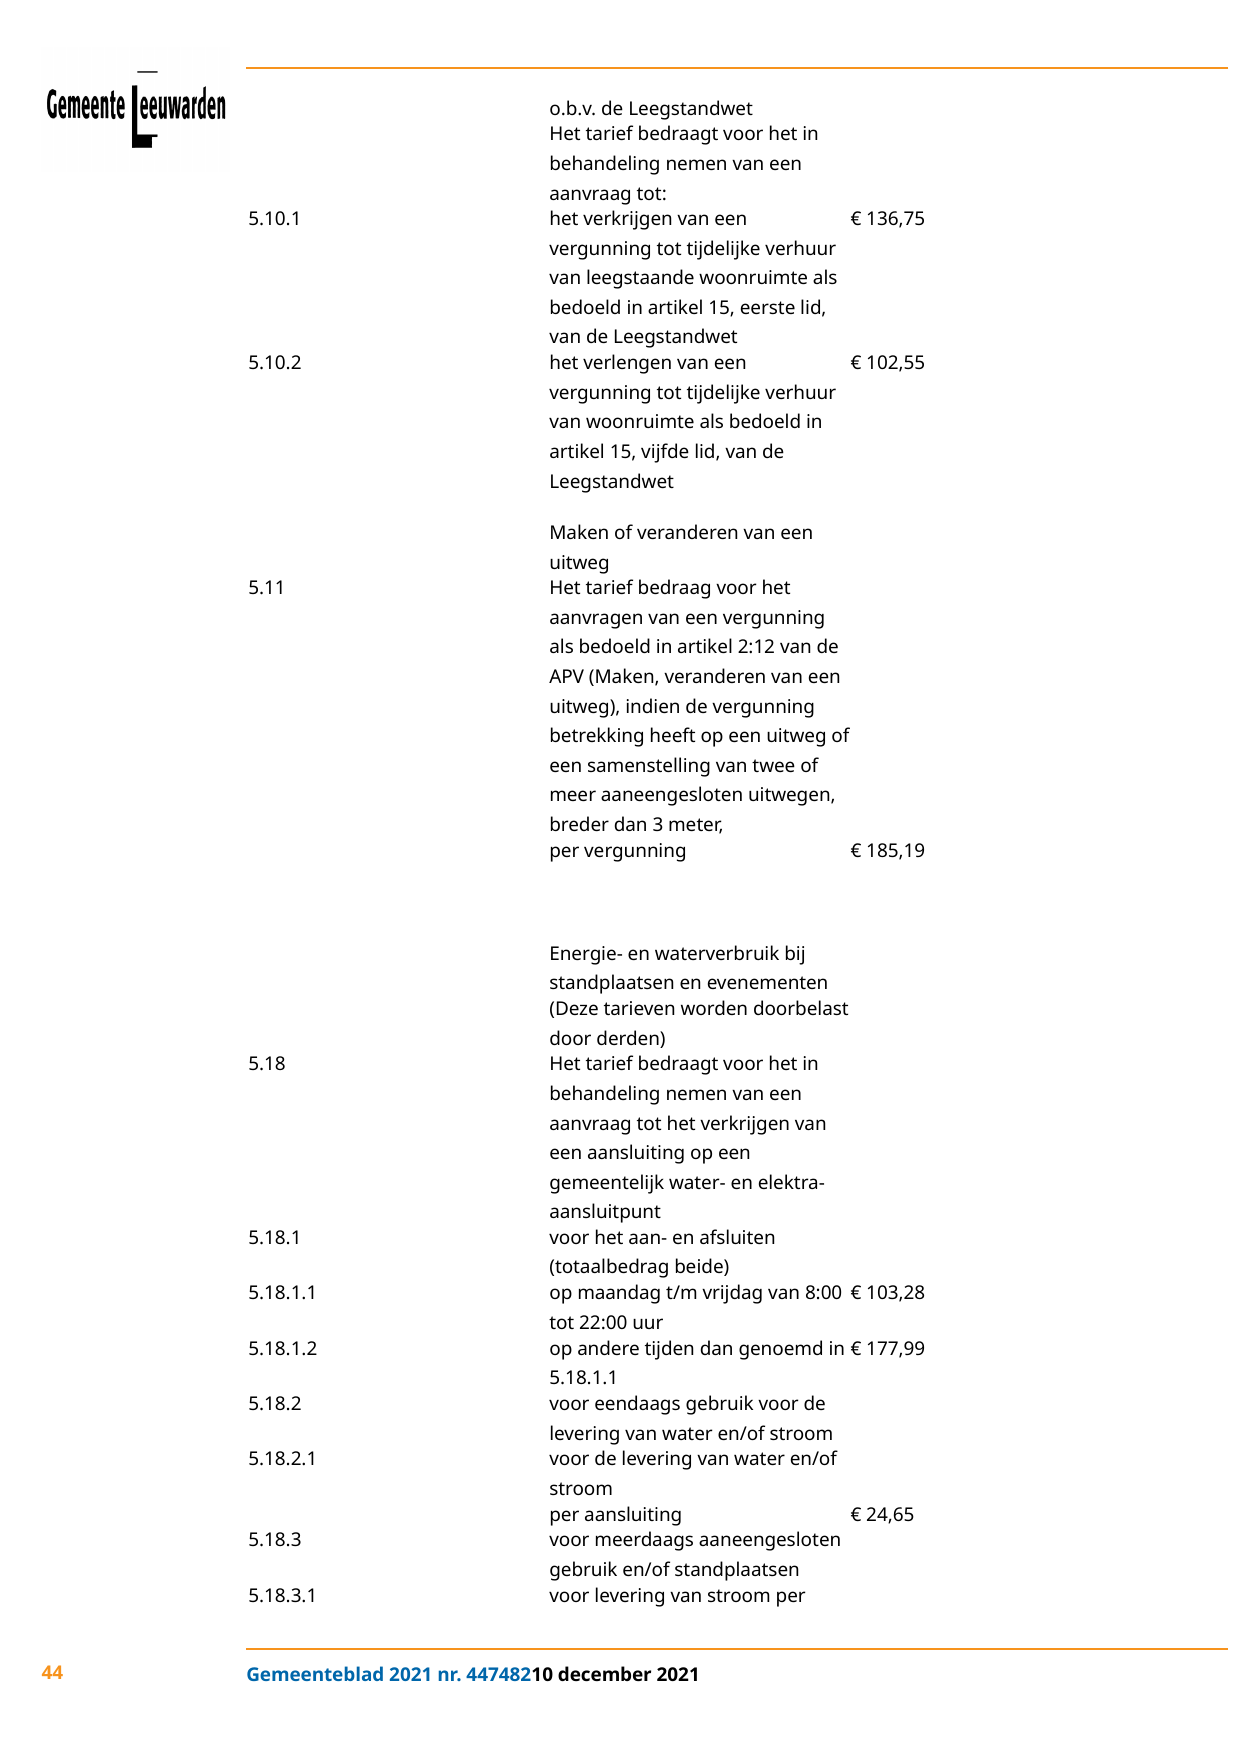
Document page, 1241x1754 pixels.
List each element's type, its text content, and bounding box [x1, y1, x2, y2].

table_cell op maandag t/m vrijdag van 8:00 tot 22:00 uur [549, 1280, 850, 1335]
table_cell [549, 494, 850, 519]
table_cell [850, 494, 1152, 519]
picture [41, 47, 231, 172]
table_cell Het tarief bedraagt voor het in behandeling nemen van een aanvraag tot het verkrijgen van een aansluiting op een gemeentelijk water- en elektra-aansluitpunt [549, 1051, 850, 1224]
table_cell [850, 95, 1152, 121]
table_cell [248, 995, 549, 1051]
table_cell € 177,99 [850, 1335, 1152, 1390]
table_cell 5.18.1 [248, 1224, 549, 1279]
table_cell [248, 95, 549, 121]
table_cell [549, 863, 850, 888]
table_cell [248, 914, 549, 940]
table_cell op andere tijden dan genoemd in 5.18.1.1 [549, 1335, 850, 1390]
table_cell per vergunning [549, 837, 850, 863]
table_cell 5.10.2 [248, 350, 549, 493]
table_cell het verkrijgen van een vergunning tot tijdelijke verhuur van leegstaande woonruimte als bedoeld in artikel 15, eerste lid, van de Leegstandwet [549, 205, 850, 349]
table_cell per aansluiting [549, 1501, 850, 1526]
table_cell [248, 889, 549, 914]
table_cell Het tarief bedraagt voor het in behandeling nemen van een aanvraag tot: [549, 121, 850, 205]
table_cell [248, 863, 549, 888]
table_cell [850, 1445, 1152, 1501]
table_cell [850, 889, 1152, 914]
table_cell voor levering van stroom per [549, 1582, 850, 1607]
table_cell voor het aan- en afsluiten (totaalbedrag beide) [549, 1224, 850, 1279]
table_cell [248, 494, 549, 519]
table_cell € 103,28 [850, 1280, 1152, 1335]
table_cell voor eendaags gebruik voor de levering van water en/of stroom [549, 1390, 850, 1445]
table_cell [850, 1390, 1152, 1445]
table_cell [248, 1501, 549, 1526]
table_cell € 185,19 [850, 837, 1152, 863]
table_cell 5.18.3.1 [248, 1582, 549, 1607]
table_cell [248, 519, 549, 574]
table_cell [248, 837, 549, 863]
table_cell € 24,65 [850, 1501, 1152, 1526]
table_cell [549, 889, 850, 914]
table_cell voor meerdaags aaneengesloten gebruik en/of standplaatsen [549, 1526, 850, 1582]
table_cell [248, 121, 549, 205]
table_cell [248, 940, 549, 995]
table_cell [850, 519, 1152, 574]
table_cell [850, 1051, 1152, 1224]
table_cell [850, 1582, 1152, 1607]
table_cell 5.18.1.2 [248, 1335, 549, 1390]
table_cell 5.18.3 [248, 1526, 549, 1582]
table_cell € 102,55 [850, 350, 1152, 493]
table_cell voor de levering van water en/of stroom [549, 1445, 850, 1501]
table_cell [850, 1526, 1152, 1582]
table_cell het verlengen van een vergunning tot tijdelijke verhuur van woonruimte als bedoeld in artikel 15, vijfde lid, van de Leegstandwet [549, 350, 850, 493]
table_cell [850, 863, 1152, 888]
table_cell 5.18.2 [248, 1390, 549, 1445]
table_cell [850, 1224, 1152, 1279]
table_cell o.b.v. de Leegstandwet [549, 95, 850, 121]
table_cell 5.18.1.1 [248, 1280, 549, 1335]
table_cell [549, 914, 850, 940]
table_cell [850, 940, 1152, 995]
table_cell € 136,75 [850, 205, 1152, 349]
table_cell (Deze tarieven worden doorbelast door derden) [549, 995, 850, 1051]
table_cell [850, 995, 1152, 1051]
table_cell 5.18.2.1 [248, 1445, 549, 1501]
table_cell [850, 575, 1152, 837]
table_cell Energie- en waterverbruik bij standplaatsen en evenementen [549, 940, 850, 995]
table_cell 5.18 [248, 1051, 549, 1224]
table_cell Maken of veranderen van een uitweg [549, 519, 850, 574]
table_cell 5.10.1 [248, 205, 549, 349]
table_cell Het tarief bedraag voor het aanvragen van een vergunning als bedoeld in artikel 2:12 van de APV (Maken, veranderen van een uitweg), indien de vergunning betrekking heeft op een uitweg of een samenstelling van twee of meer aaneengesloten uitwegen, breder dan 3 meter, [549, 575, 850, 837]
table_cell [850, 121, 1152, 205]
table_cell [850, 914, 1152, 940]
table_cell 5.11 [248, 575, 549, 837]
